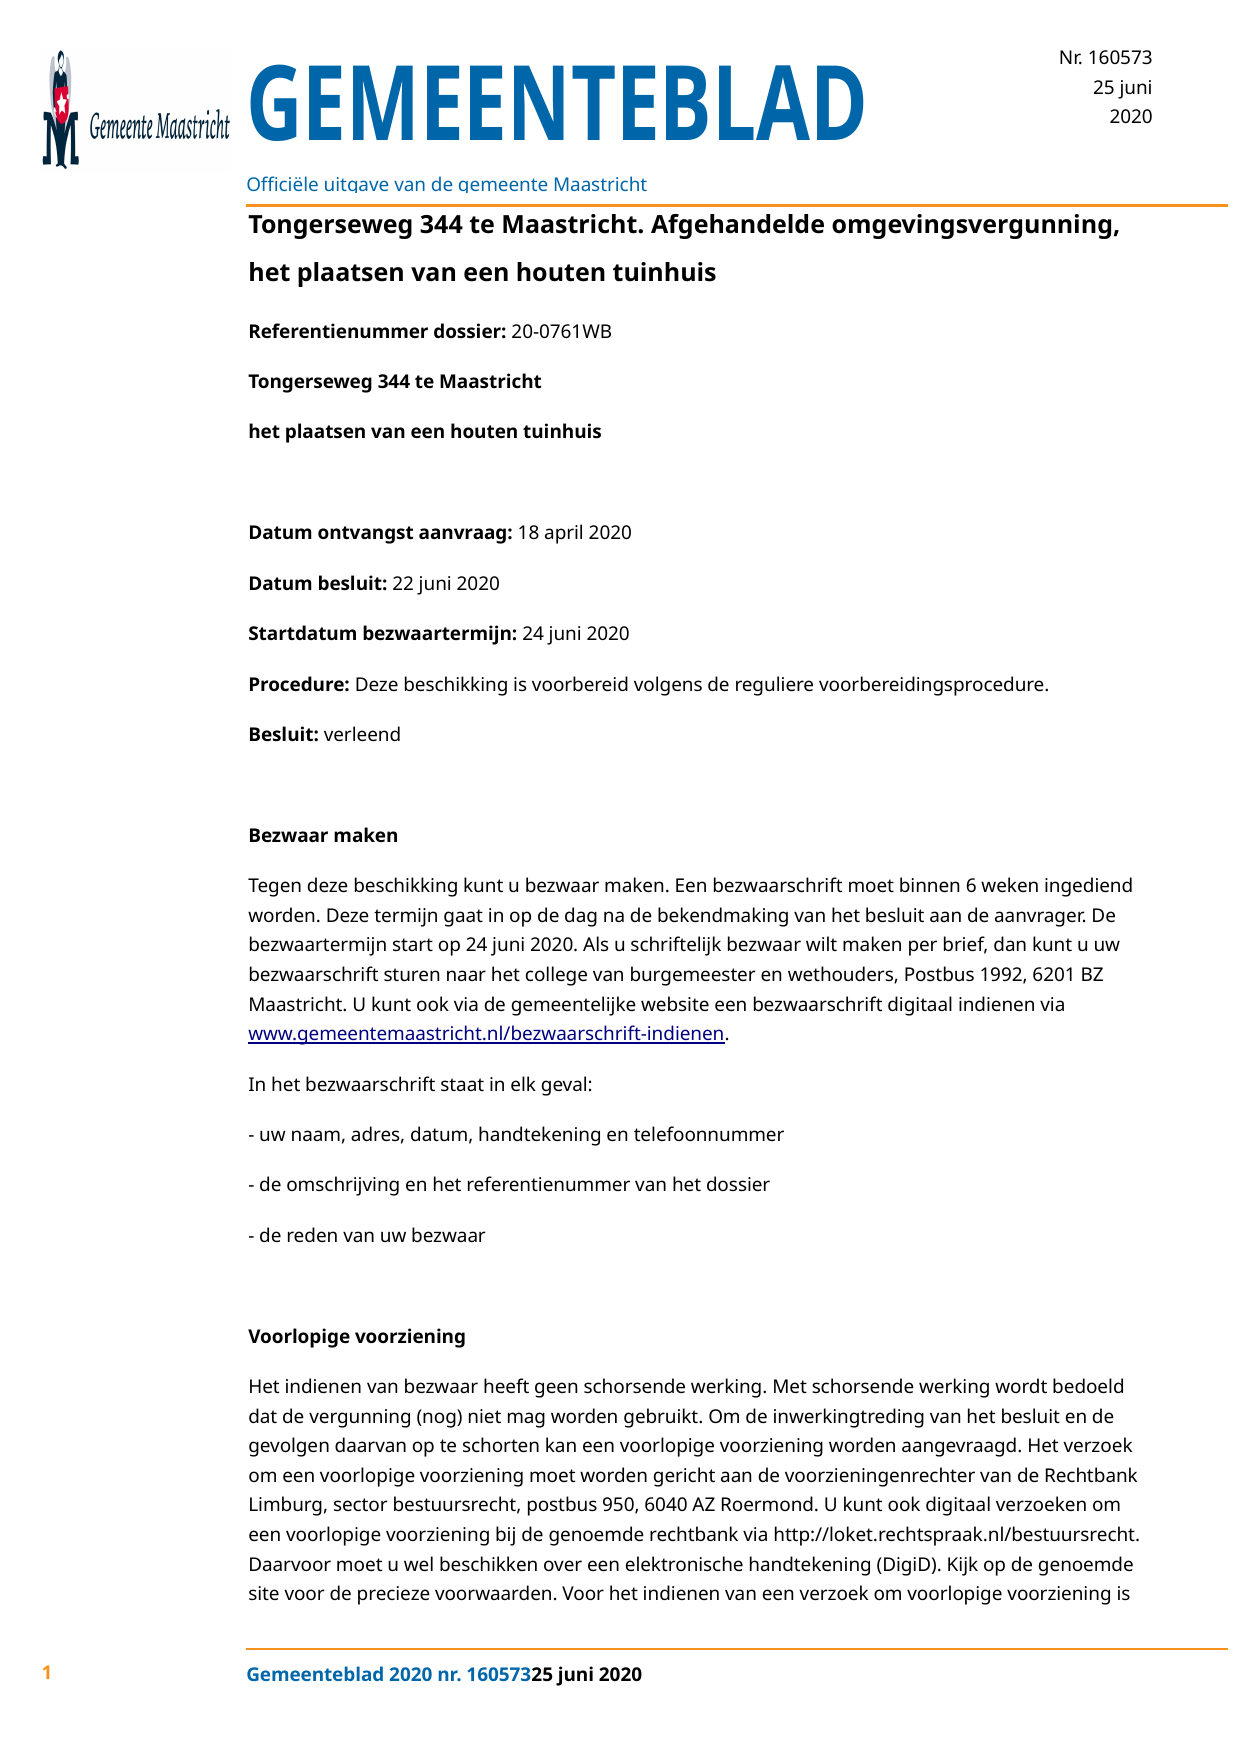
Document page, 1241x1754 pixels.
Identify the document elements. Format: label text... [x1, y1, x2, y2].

text Tegen deze beschikking kunt u bezwaar maken. Een bezwaarschrift moet binnen 6 weken ingediend worden. Deze termijn gaat in op de dag na de bekendmaking van het besluit aan de aanvrager. De bezwaartermijn start op 24 juni 2020. Als u schriftelijk bezwaar wilt maken per brief, dan kunt u uw bezwaarschrift sturen naar het college van burgemeester en wethouders, Postbus 1992, 6201 BZ Maastricht. U kunt ook via de gemeentelijke website een bezwaarschrift digitaal indienen via www.gemeentemaastricht.nl/bezwaarschrift-indienen. [248, 872, 1152, 1046]
text Het indienen van bezwaar heeft geen schorsende werking. Met schorsende werking wordt bedoeld dat de vergunning (nog) niet mag worden gebruikt. Om de inwerkingtreding van het besluit en de gevolgen daarvan op te schorten kan een voorlopige voorziening worden aangevraagd. Het verzoek om een voorlopige voorziening moet worden gericht aan de voorzieningenrechter van de Rechtbank Limburg, sector bestuursrecht, postbus 950, 6040 AZ Roermond. U kunt ook digitaal verzoeken om een voorlopige voorziening bij de genoemde rechtbank via http://loket.rechtspraak.nl/bestuursrecht. Daarvoor moet u wel beschikken over een elektronische handtekening (DigiD). Kijk op de genoemde site voor de precieze voorwaarden. Voor het indienen van een verzoek om voorlopige voorziening is [248, 1373, 1152, 1606]
text Tongerseweg 344 te Maastricht. Afgehandelde omgevingsvergunning, het plaatsen van een houten tuinhuis [248, 207, 1152, 288]
text Besluit: verleend [248, 721, 1152, 747]
text Tongerseweg 344 te Maastricht [248, 368, 1152, 394]
text Datum besluit: 22 juni 2020 [248, 570, 1152, 596]
text In het bezwaarschrift staat in elk geval: [248, 1071, 1152, 1097]
text - uw naam, adres, datum, handtekening en telefoonnummer [248, 1121, 1152, 1147]
text Procedure: Deze beschikking is voorbereid volgens de reguliere voorbereidingsprocedure. [248, 671, 1152, 697]
text Referentienummer dossier: 20-0761WB [248, 318, 1152, 344]
text Startdatum bezwaartermijn: 24 juni 2020 [248, 620, 1152, 646]
text - de omschrijving en het referentienummer van het dossier [248, 1172, 1152, 1197]
text het plaatsen van een houten tuinhuis [248, 419, 1152, 444]
text Bezwaar maken [248, 822, 1152, 848]
text Voorlopige voorziening [248, 1323, 1152, 1349]
text - de reden van uw bezwaar [248, 1222, 1152, 1248]
picture [41, 47, 231, 172]
text Datum ontvangst aanvraag: 18 april 2020 [248, 519, 1152, 545]
